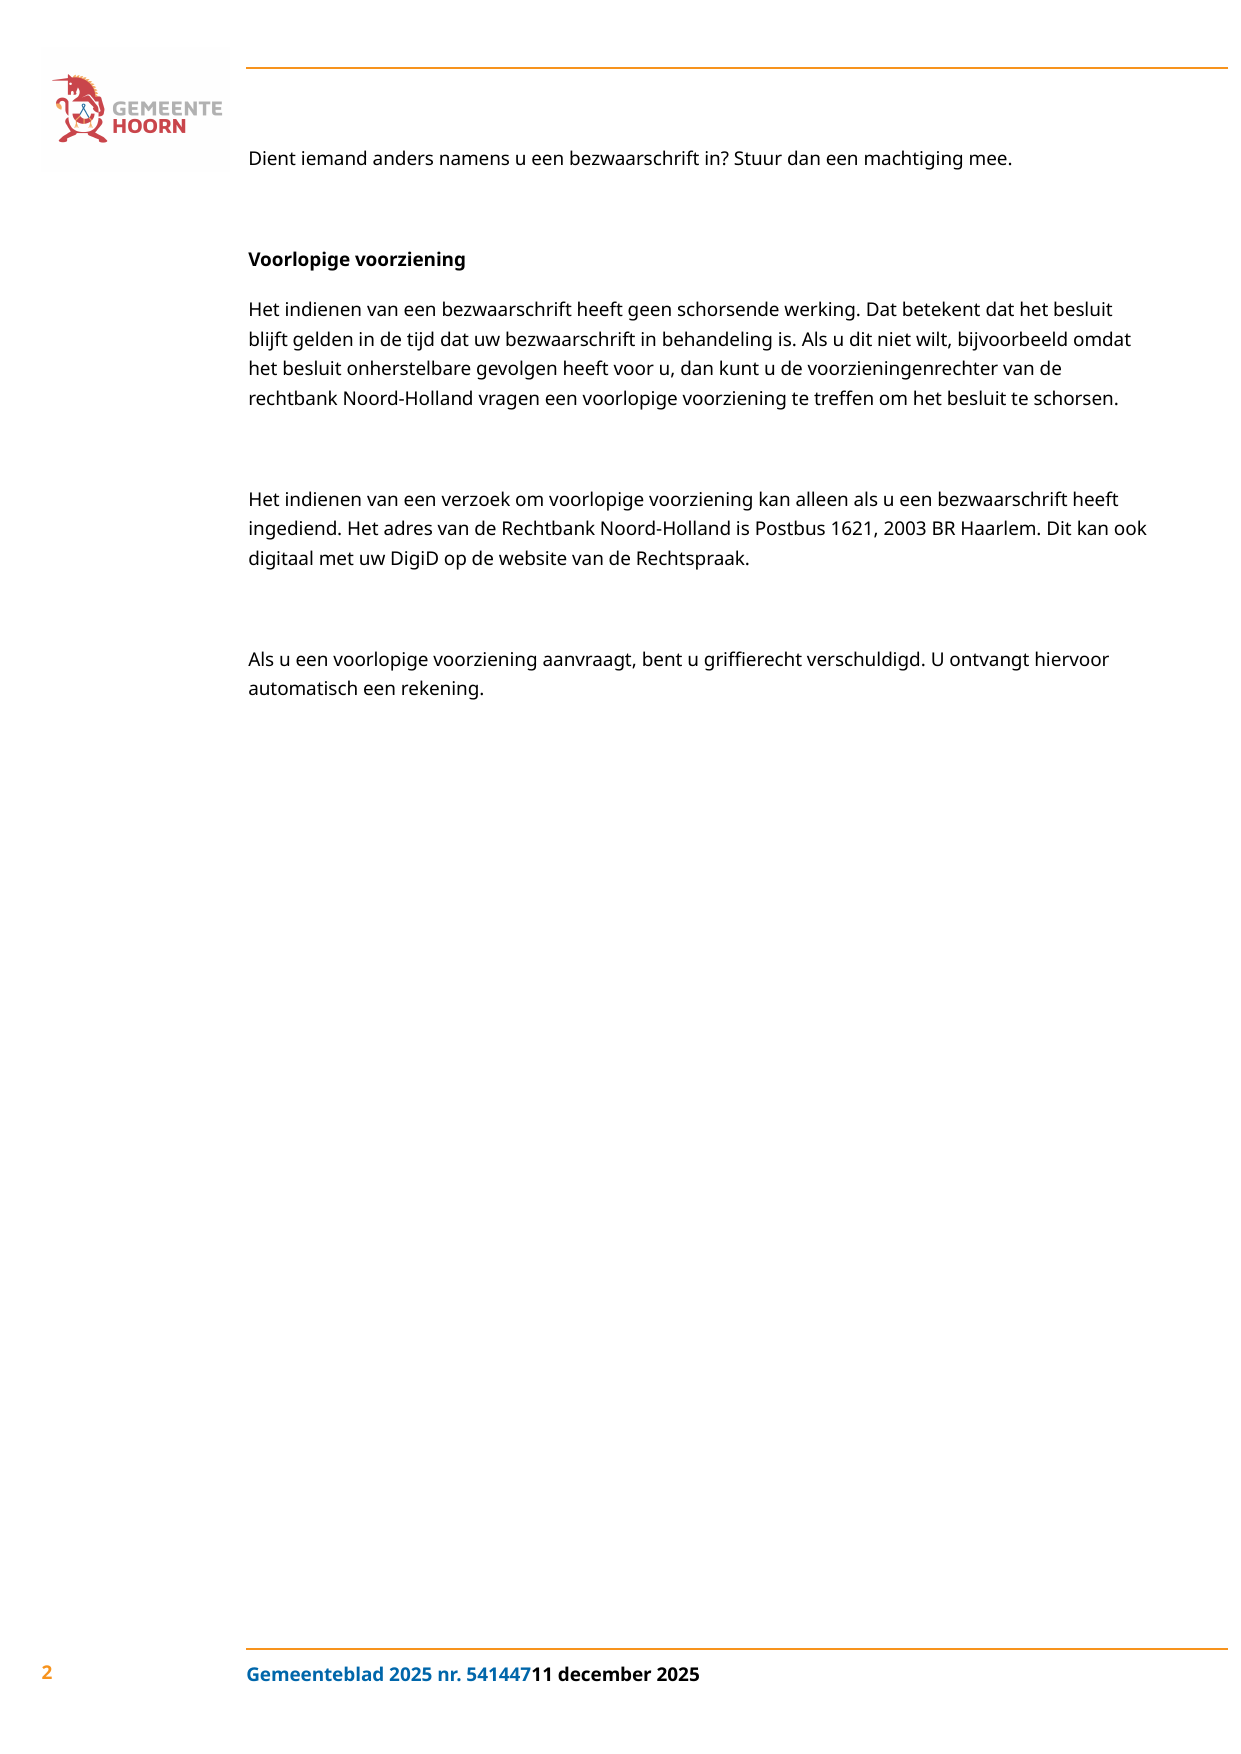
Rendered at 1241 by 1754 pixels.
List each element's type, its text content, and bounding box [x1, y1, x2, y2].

text Het indienen van een verzoek om voorlopige voorziening kan alleen als u een bezwaarschrift heeft ingediend. Het adres van de Rechtbank Noord-Holland is Postbus 1621, 2003 BR Haarlem. Dit kan ook digitaal met uw DigiD op de website van de Rechtspraak. [248, 486, 1152, 571]
text Voorlopige voorziening [248, 246, 1152, 272]
text Dient iemand anders namens u een bezwaarschrift in? Stuur dan een machtiging mee. [248, 145, 1152, 171]
picture [41, 47, 231, 172]
text Als u een voorlopige voorziening aanvraagt, bent u griffierecht verschuldigd. U ontvangt hiervoor automatisch een rekening. [248, 646, 1152, 701]
text Het indienen van een bezwaarschrift heeft geen schorsende werking. Dat betekent dat het besluit blijft gelden in de tijd dat uw bezwaarschrift in behandeling is. Als u dit niet wilt, bijvoorbeeld omdat het besluit onherstelbare gevolgen heeft voor u, dan kunt u de voorzieningenrechter van de rechtbank Noord-Holland vragen een voorlopige voorziening te treffen om het besluit te schorsen. [248, 296, 1152, 411]
